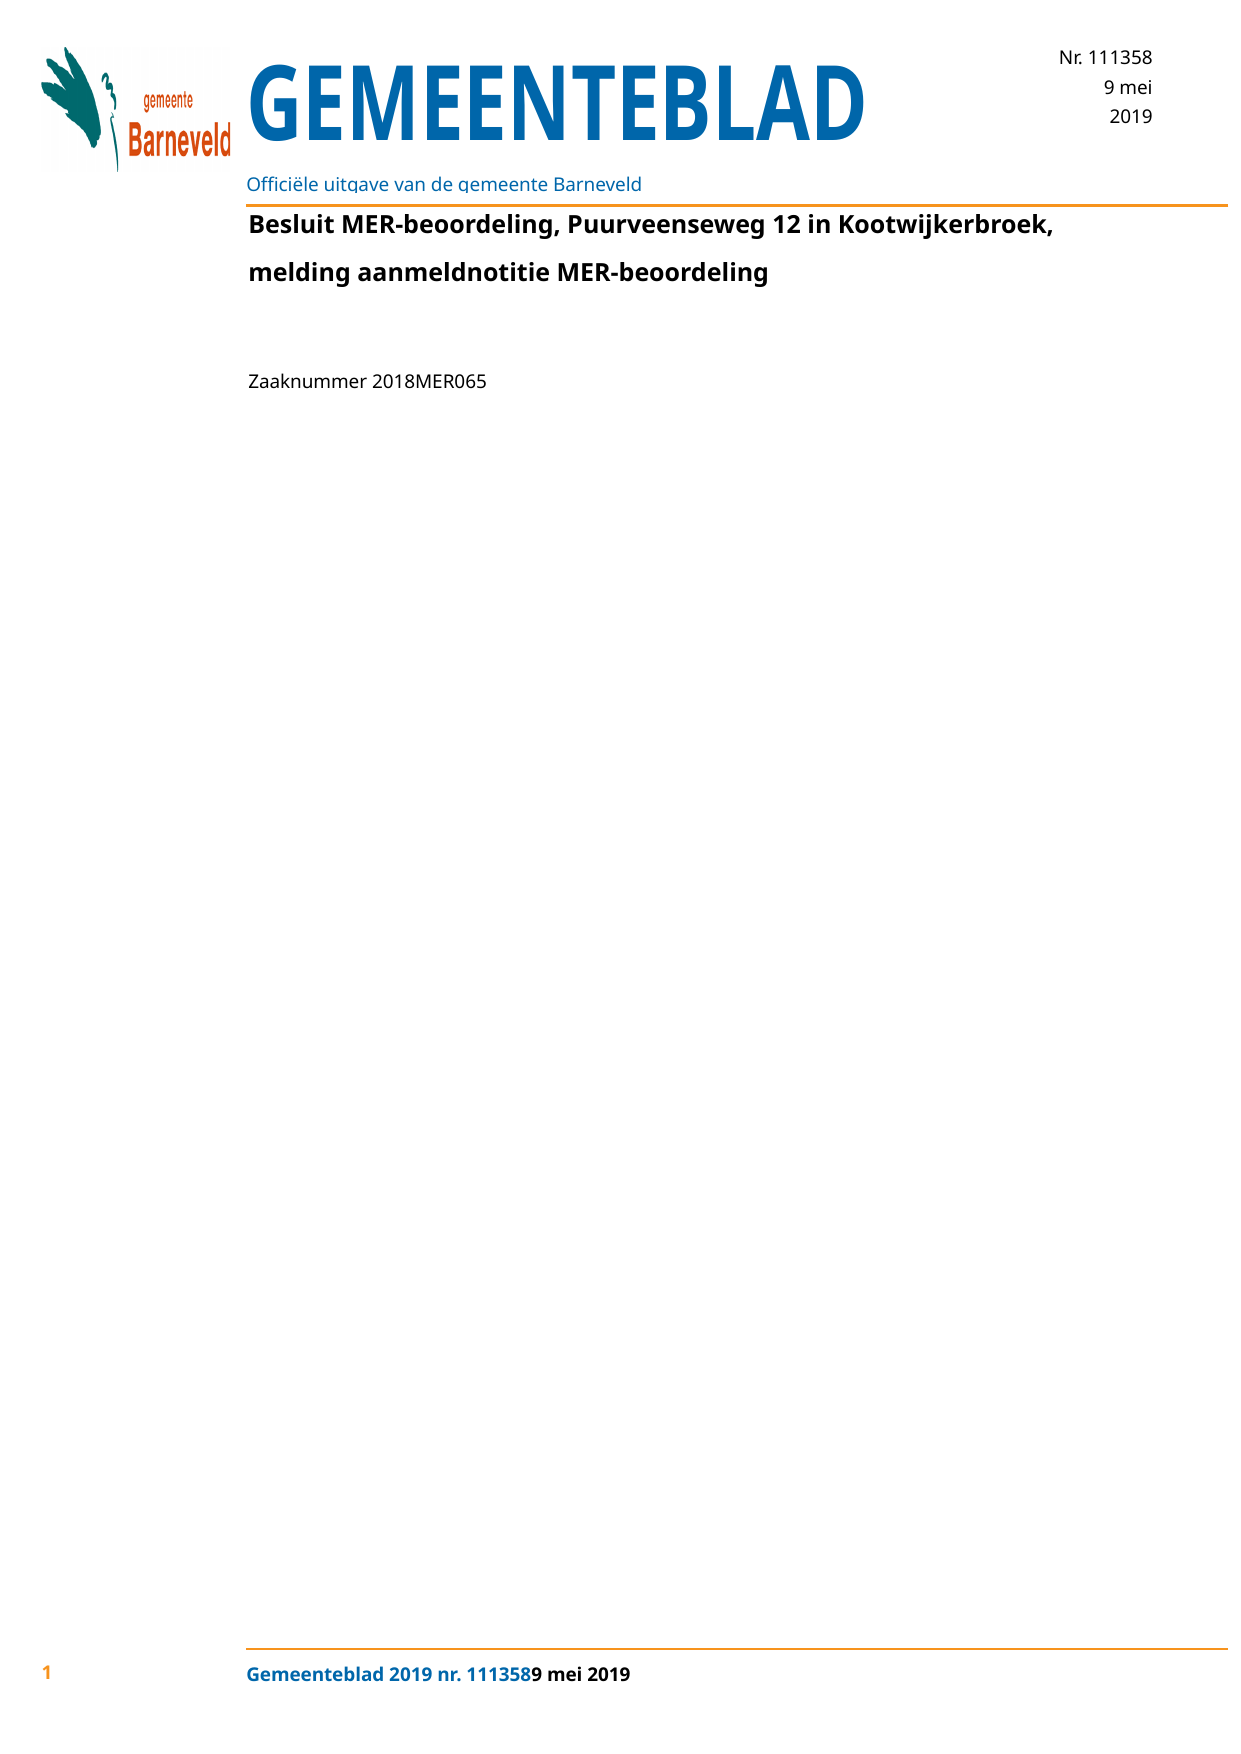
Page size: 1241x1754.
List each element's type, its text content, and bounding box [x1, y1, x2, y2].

text Zaaknummer 2018MER065 [248, 368, 1152, 394]
picture [41, 47, 231, 172]
text Besluit MER-beoordeling, Puurveenseweg 12 in Kootwijkerbroek, melding aanmeldnotitie MER-beoordeling [248, 207, 1152, 288]
